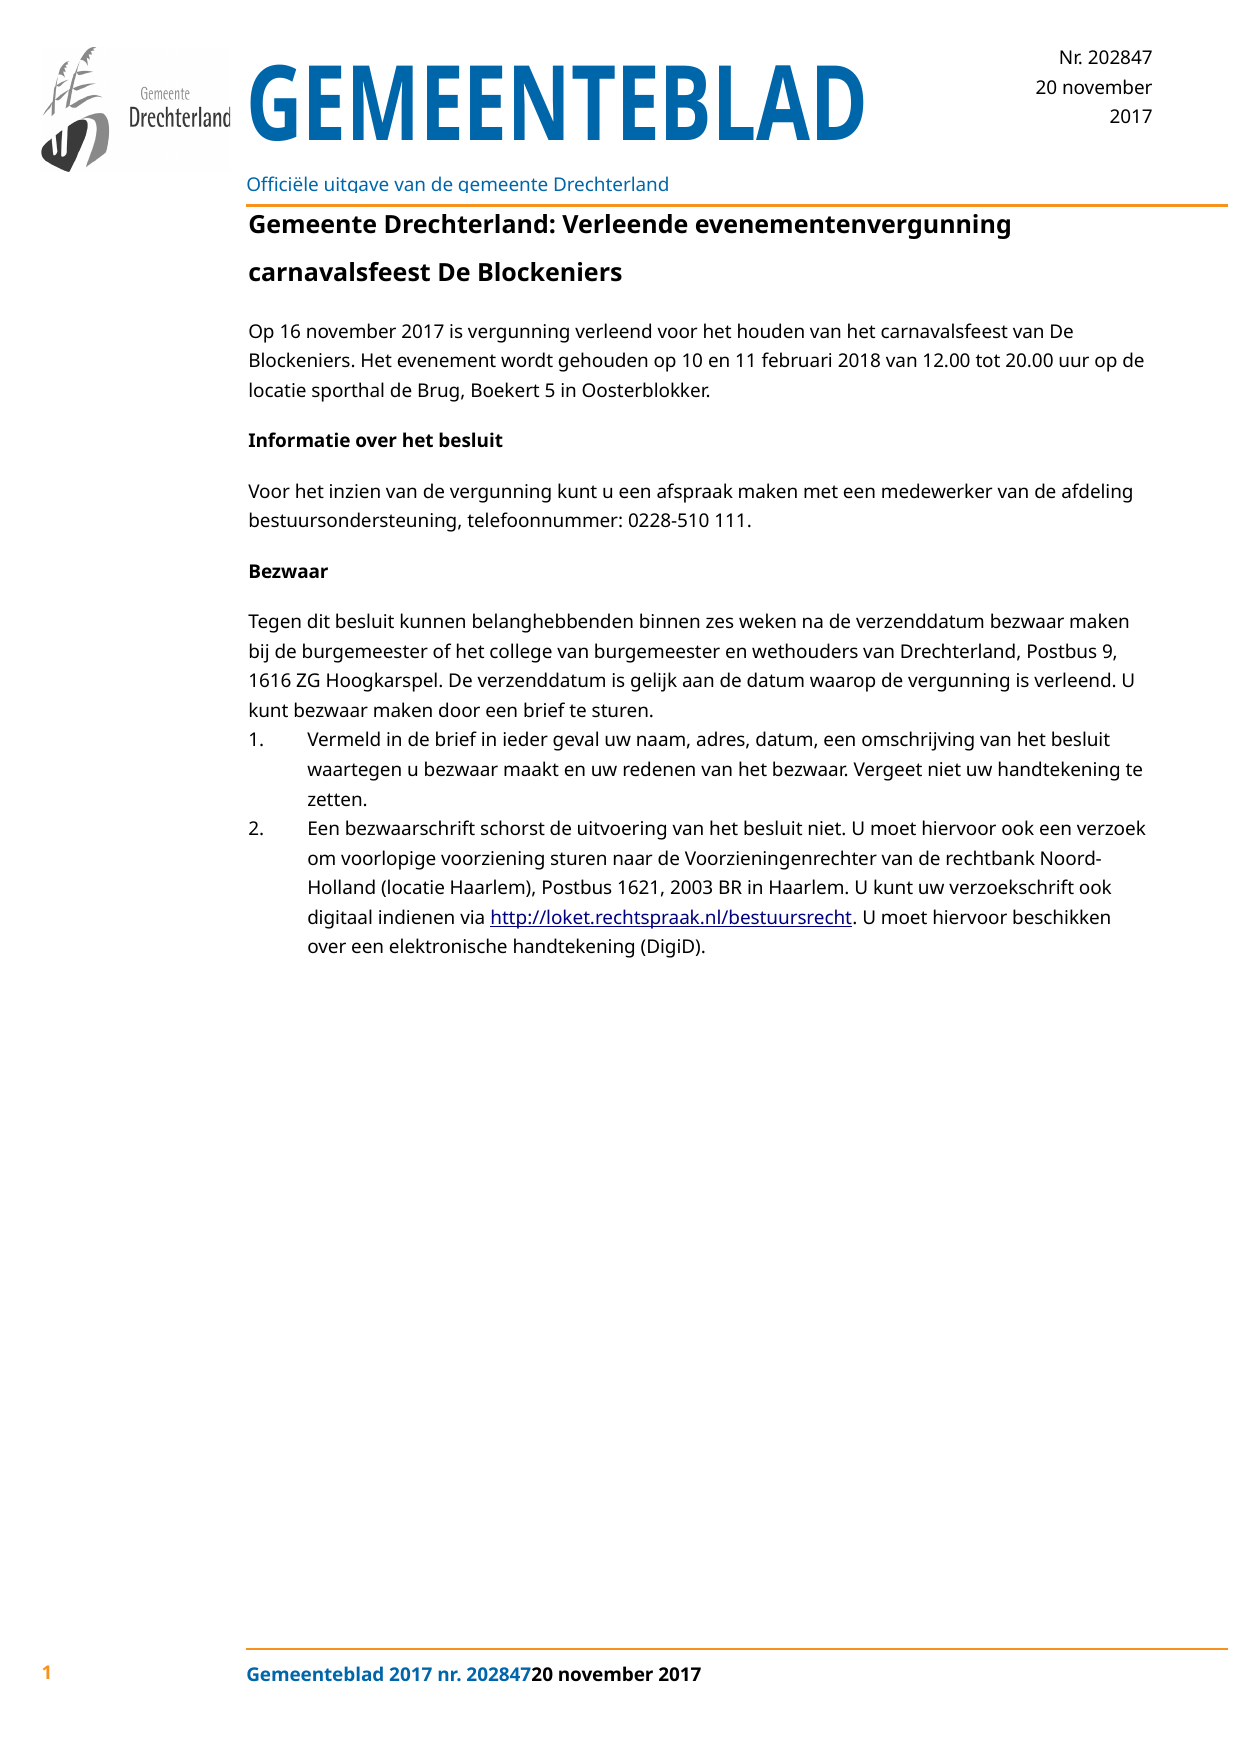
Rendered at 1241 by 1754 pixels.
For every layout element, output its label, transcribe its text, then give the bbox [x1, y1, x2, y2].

text Op 16 november 2017 is vergunning verleend voor het houden van het carnavalsfeest van De Blockeniers. Het evenement wordt gehouden op 10 en 11 februari 2018 van 12.00 tot 20.00 uur op de locatie sporthal de Brug, Boekert 5 in Oosterblokker. [248, 318, 1152, 403]
text Informatie over het besluit [248, 427, 1152, 453]
picture [41, 47, 231, 172]
list Vermeld in de brief in ieder geval uw naam, adres, datum, een omschrijving van het besluit waartegen u bezwaar maakt en uw redenen van het bezwaar. Vergeet niet uw handtekening te zetten. [248, 727, 1152, 812]
text Bezwaar [248, 558, 1152, 584]
text Voor het inzien van de vergunning kunt u een afspraak maken met een medewerker van de afdeling bestuursondersteuning, telefoonnummer: 0228-510 111. [248, 478, 1152, 533]
list Een bezwaarschrift schorst de uitvoering van het besluit niet. U moet hiervoor ook een verzoek om voorlopige voorziening sturen naar de Voorzieningenrechter van de rechtbank Noord-Holland (locatie Haarlem), Postbus 1621, 2003 BR in Haarlem. U kunt uw verzoekschrift ook digitaal indienen via http://loket.rechtspraak.nl/bestuursrecht. U moet hiervoor beschikken over een elektronische handtekening (DigiD). [248, 815, 1152, 959]
text Gemeente Drechterland: Verleende evenementenvergunning carnavalsfeest De Blockeniers [248, 207, 1152, 288]
text Tegen dit besluit kunnen belanghebbenden binnen zes weken na de verzenddatum bezwaar maken bij de burgemeester of het college van burgemeester en wethouders van Drechterland, Postbus 9, 1616 ZG Hoogkarspel. De verzenddatum is gelijk aan de datum waarop de vergunning is verleend. U kunt bezwaar maken door een brief te sturen. [248, 608, 1152, 723]
